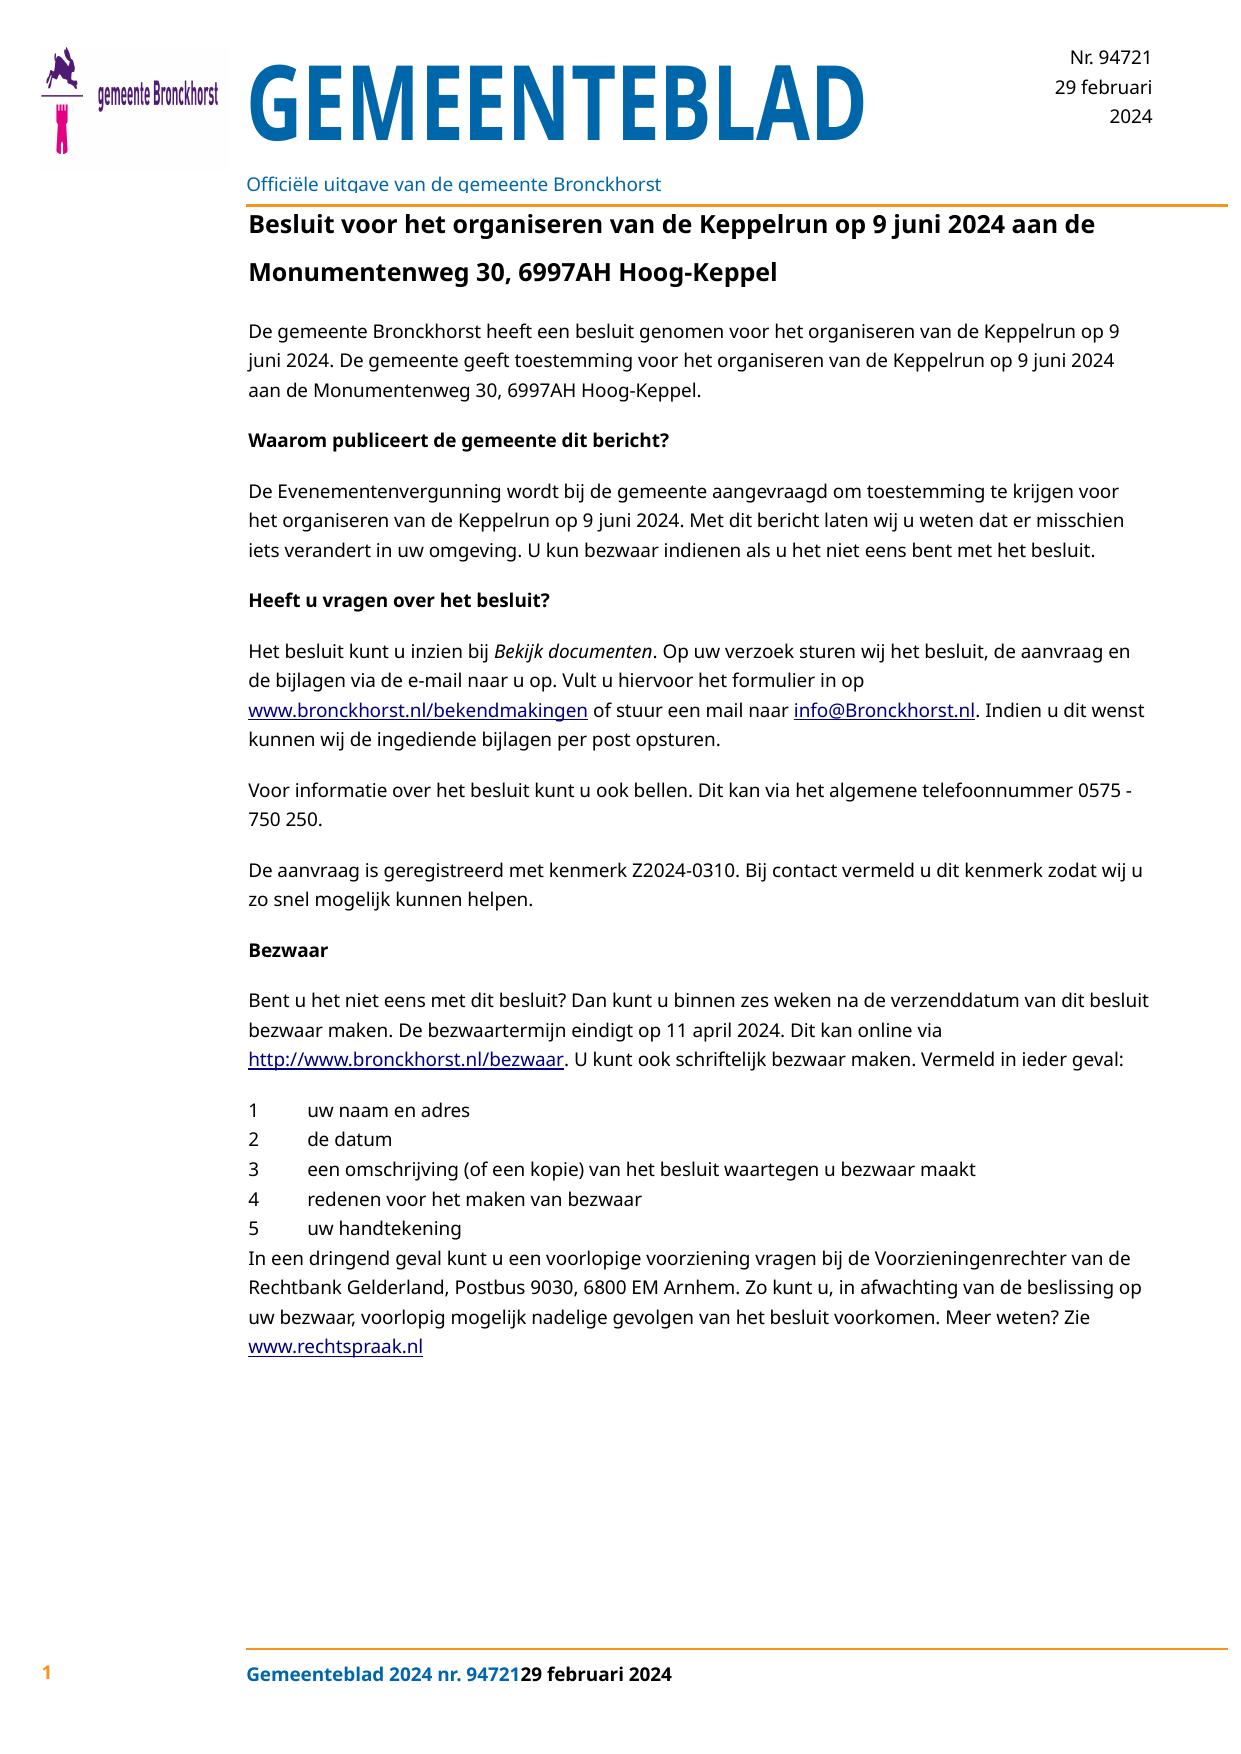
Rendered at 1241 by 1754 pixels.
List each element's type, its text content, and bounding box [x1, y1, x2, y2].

text Waarom publiceert de gemeente dit bericht? [248, 427, 1152, 453]
list uw naam en adres [248, 1097, 1152, 1123]
picture [41, 47, 231, 172]
text De Evenementenvergunning wordt bij de gemeente aangevraagd om toestemming te krijgen voor het organiseren van de Keppelrun op 9 juni 2024. Met dit bericht laten wij u weten dat er misschien iets verandert in uw omgeving. U kun bezwaar indienen als u het niet eens bent met het besluit. [248, 478, 1152, 563]
text In een dringend geval kunt u een voorlopige voorziening vragen bij de Voorzieningenrechter van de Rechtbank Gelderland, Postbus 9030, 6800 EM Arnhem. Zo kunt u, in afwachting van de beslissing op uw bezwaar, voorlopig mogelijk nadelige gevolgen van het besluit voorkomen. Meer weten? Zie www.rechtspraak.nl [248, 1245, 1152, 1359]
text Besluit voor het organiseren van de Keppelrun op 9 juni 2024 aan de Monumentenweg 30, 6997AH Hoog-Keppel [248, 207, 1152, 288]
text Bezwaar [248, 937, 1152, 963]
text Het besluit kunt u inzien bij Bekijk documenten. Op uw verzoek sturen wij het besluit, de aanvraag en de bijlagen via de e-mail naar u op. Vult u hiervoor het formulier in op www.bronckhorst.nl/bekendmakingen of stuur een mail naar info@Bronckhorst.nl. Indien u dit wenst kunnen wij de ingediende bijlagen per post opsturen. [248, 638, 1152, 752]
list de datum [248, 1127, 1152, 1152]
text Bent u het niet eens met dit besluit? Dan kunt u binnen zes weken na de verzenddatum van dit besluit bezwaar maken. De bezwaartermijn eindigt op 11 april 2024. Dit kan online via http://www.bronckhorst.nl/bezwaar. U kunt ook schriftelijk bezwaar maken. Vermeld in ieder geval: [248, 987, 1152, 1072]
list een omschrijving (of een kopie) van het besluit waartegen u bezwaar maakt [248, 1156, 1152, 1182]
text De aanvraag is geregistreerd met kenmerk Z2024-0310. Bij contact vermeld u dit kenmerk zodat wij u zo snel mogelijk kunnen helpen. [248, 857, 1152, 912]
list uw handtekening [248, 1215, 1152, 1241]
list redenen voor het maken van bezwaar [248, 1186, 1152, 1212]
text Voor informatie over het besluit kunt u ook bellen. Dit kan via het algemene telefoonnummer 0575 - 750 250. [248, 777, 1152, 832]
text De gemeente Bronckhorst heeft een besluit genomen voor het organiseren van de Keppelrun op 9 juni 2024. De gemeente geeft toestemming voor het organiseren van de Keppelrun op 9 juni 2024 aan de Monumentenweg 30, 6997AH Hoog-Keppel. [248, 318, 1152, 403]
text Heeft u vragen over het besluit? [248, 587, 1152, 613]
